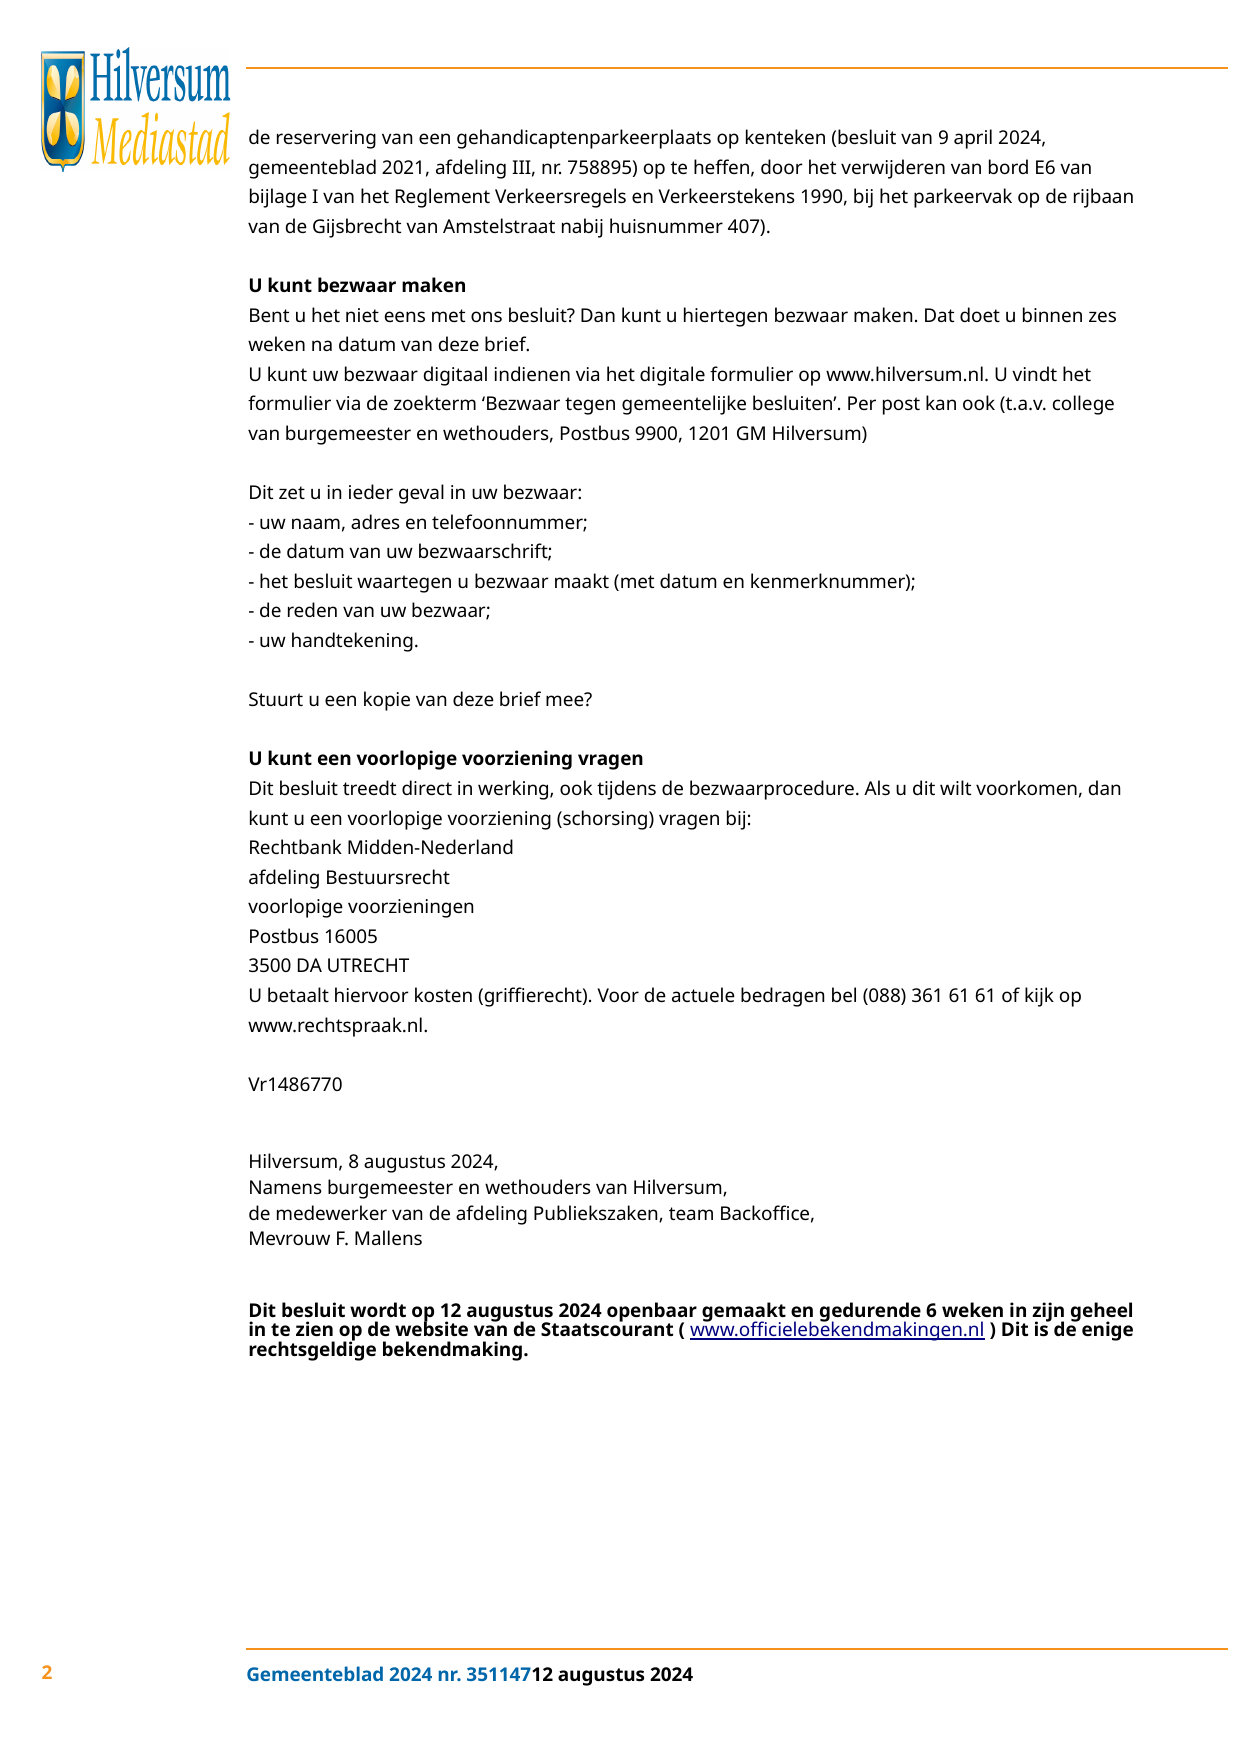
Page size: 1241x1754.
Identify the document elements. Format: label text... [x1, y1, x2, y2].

text U kunt een voorlopige voorziening vragen [248, 746, 1152, 771]
text Stuurt u een kopie van deze brief mee? [248, 686, 1152, 712]
text - uw handtekening. [248, 627, 1152, 653]
text Vr1486770 [248, 1071, 1152, 1097]
text - de datum van uw bezwaarschrift; [248, 538, 1152, 564]
text U betaalt hiervoor kosten (griffierecht). Voor de actuele bedragen bel (088) 361 61 61 of kijk op www.rechtspraak.nl. [248, 982, 1152, 1038]
text Dit zet u in ieder geval in uw bezwaar: [248, 479, 1152, 505]
text Postbus 16005 [248, 923, 1152, 949]
text Namens burgemeester en wethouders van Hilversum, [248, 1174, 1152, 1200]
text Rechtbank Midden-Nederland [248, 834, 1152, 860]
text - de reden van uw bezwaar; [248, 598, 1152, 623]
text Hilversum, 8 augustus 2024, [248, 1148, 1152, 1174]
text Dit besluit wordt op 12 augustus 2024 openbaar gemaakt en gedurende 6 weken in zijn geheel in te zien op de website van de Staatscourant ( www.officielebekendmakingen.nl ) Dit is de enige rechtsgeldige bekendmaking. [248, 1302, 1152, 1360]
text - uw naam, adres en telefoonnummer; [248, 509, 1152, 535]
text de reservering van een gehandicaptenparkeerplaats op kenteken (besluit van 9 april 2024, gemeenteblad 2021, afdeling III, nr. 758895) op te heffen, door het verwijderen van bord E6 van bijlage I van het Reglement Verkeersregels en Verkeerstekens 1990, bij het parkeervak op de rijbaan van de Gijsbrecht van Amstelstraat nabij huisnummer 407). [248, 124, 1152, 239]
text U kunt uw bezwaar digitaal indienen via het digitale formulier op www.hilversum.nl. U vindt het formulier via de zoekterm ‘Bezwaar tegen gemeentelijke besluiten’. Per post kan ook (t.a.v. college van burgemeester en wethouders, Postbus 9900, 1201 GM Hilversum) [248, 361, 1152, 446]
text Dit besluit treedt direct in werking, ook tijdens de bezwaarprocedure. Als u dit wilt voorkomen, dan kunt u een voorlopige voorziening (schorsing) vragen bij: [248, 775, 1152, 831]
text Mevrouw F. Mallens [248, 1226, 1152, 1251]
text U kunt bezwaar maken [248, 272, 1152, 298]
text de medewerker van de afdeling Publiekszaken, team Backoffice, [248, 1200, 1152, 1226]
text afdeling Bestuursrecht [248, 864, 1152, 890]
picture [41, 47, 231, 172]
text voorlopige voorzieningen [248, 893, 1152, 919]
text 3500 DA UTRECHT [248, 953, 1152, 978]
text Bent u het niet eens met ons besluit? Dan kunt u hiertegen bezwaar maken. Dat doet u binnen zes weken na datum van deze brief. [248, 302, 1152, 357]
text - het besluit waartegen u bezwaar maakt (met datum en kenmerknummer); [248, 568, 1152, 594]
